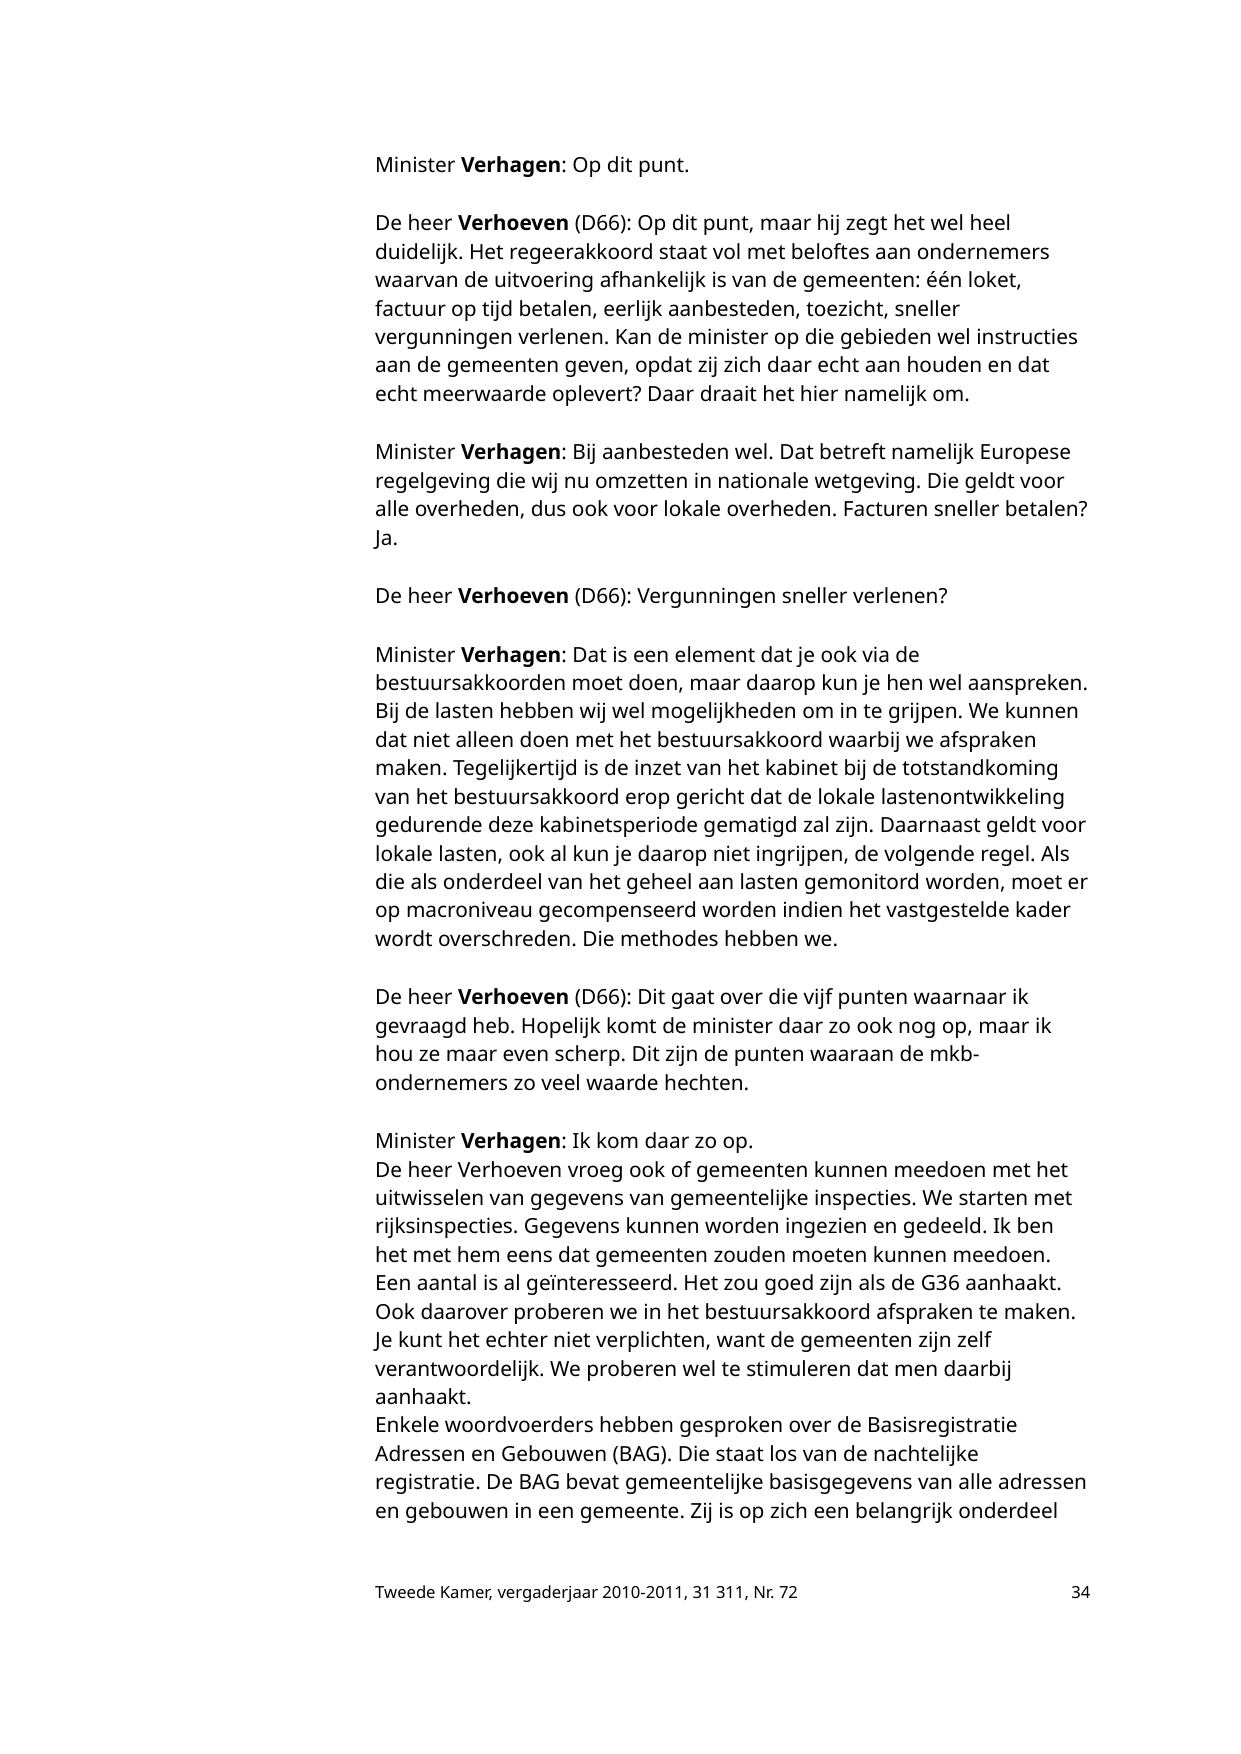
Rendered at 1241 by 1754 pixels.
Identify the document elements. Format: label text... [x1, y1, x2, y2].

text De heer Verhoeven (D66): Op dit punt, maar hij zegt het wel heel duidelijk. Het regeerakkoord staat vol met beloftes aan ondernemers waarvan de uitvoering afhankelijk is van de gemeenten: één loket, factuur op tijd betalen, eerlijk aanbesteden, toezicht, sneller vergunningen verlenen. Kan de minister op die gebieden wel instructies aan de gemeenten geven, opdat zij zich daar echt aan houden en dat echt meerwaarde oplevert? Daar draait het hier namelijk om. [375, 208, 1090, 407]
text De heer Verhoeven vroeg ook of gemeenten kunnen meedoen met het uitwisselen van gegevens van gemeentelijke inspecties. We starten met rijksinspecties. Gegevens kunnen worden ingezien en gedeeld. Ik ben het met hem eens dat gemeenten zouden moeten kunnen meedoen. Een aantal is al geïnteresseerd. Het zou goed zijn als de G36 aanhaakt. Ook daarover proberen we in het bestuursakkoord afspraken te maken. Je kunt het echter niet verplichten, want de gemeenten zijn zelf verantwoordelijk. We proberen wel te stimuleren dat men daarbij aanhaakt. [375, 1155, 1090, 1411]
text Enkele woordvoerders hebben gesproken over de Basisregistratie Adressen en Gebouwen (BAG). Die staat los van de nachtelijke registratie. De BAG bevat gemeentelijke basisgegevens van alle adressen en gebouwen in een gemeente. Zij is op zich een belangrijk onderdeel [375, 1411, 1090, 1524]
text Minister Verhagen: Op dit punt. [375, 150, 1090, 178]
text Minister Verhagen: Ik kom daar zo op. [375, 1126, 1090, 1155]
text Minister Verhagen: Dat is een element dat je ook via de bestuursakkoorden moet doen, maar daarop kun je hen wel aanspreken. Bij de lasten hebben wij wel mogelijkheden om in te grijpen. We kunnen dat niet alleen doen met het bestuursakkoord waarbij we afspraken maken. Tegelijkertijd is de inzet van het kabinet bij de totstandkoming van het bestuursakkoord erop gericht dat de lokale lastenontwikkeling gedurende deze kabinetsperiode gematigd zal zijn. Daarnaast geldt voor lokale lasten, ook al kun je daarop niet ingrijpen, de volgende regel. Als die als onderdeel van het geheel aan lasten gemonitord worden, moet er op macroniveau gecompenseerd worden indien het vastgestelde kader wordt overschreden. Die methodes hebben we. [375, 640, 1090, 952]
text De heer Verhoeven (D66): Vergunningen sneller verlenen? [375, 581, 1090, 610]
text Minister Verhagen: Bij aanbesteden wel. Dat betreft namelijk Europese regelgeving die wij nu omzetten in nationale wetgeving. Die geldt voor alle overheden, dus ook voor lokale overheden. Facturen sneller betalen? Ja. [375, 437, 1090, 551]
text De heer Verhoeven (D66): Dit gaat over die vijf punten waarnaar ik gevraagd heb. Hopelijk komt de minister daar zo ook nog op, maar ik hou ze maar even scherp. Dit zijn de punten waaraan de mkb-ondernemers zo veel waarde hechten. [375, 982, 1090, 1096]
